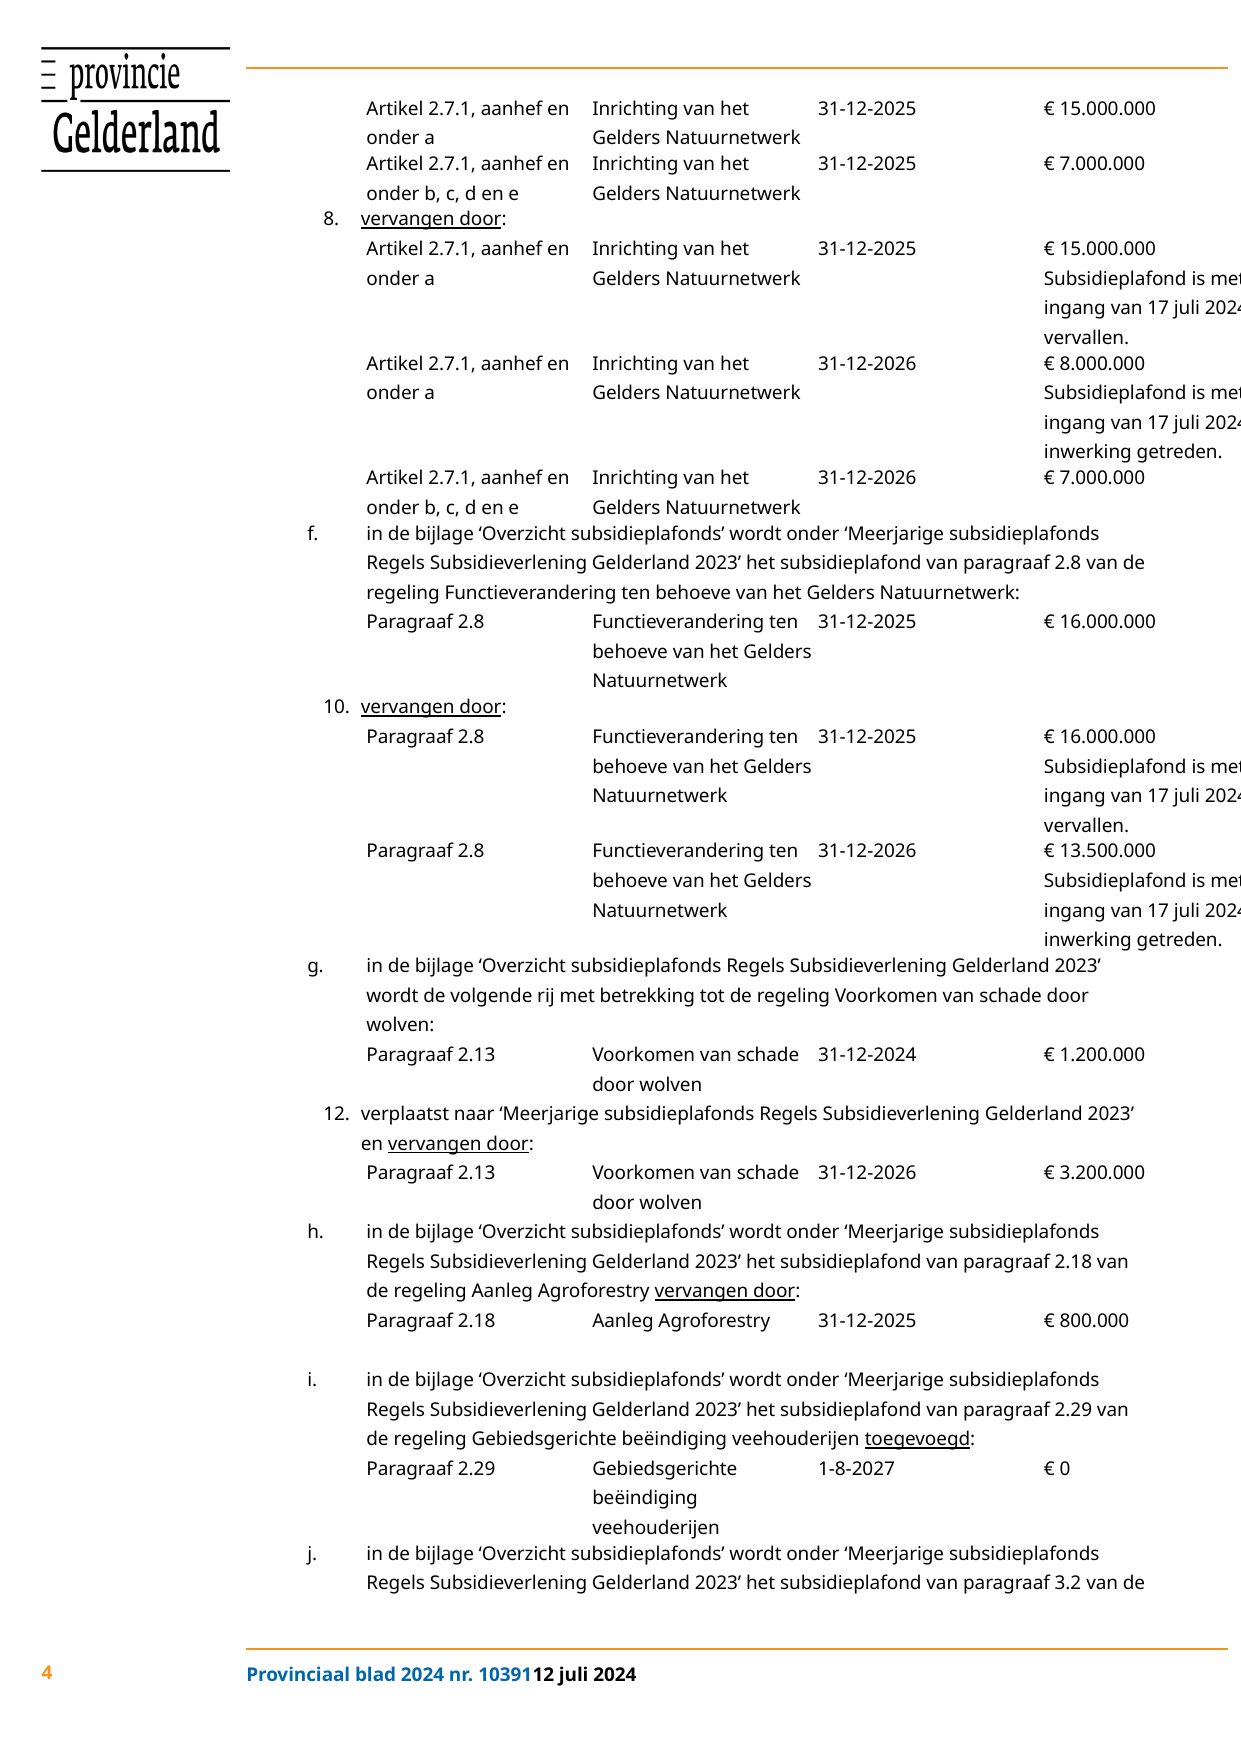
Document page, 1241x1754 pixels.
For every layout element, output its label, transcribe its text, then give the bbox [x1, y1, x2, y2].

table_cell Functieverandering ten behoeve van het Gelders Natuurnetwerk [592, 838, 818, 952]
table_header Paragraaf 2.8 [366, 609, 592, 693]
table_header 31-12-2025 [818, 95, 1044, 150]
table_header 31-12-2025 [818, 609, 1044, 693]
table_header Paragraaf 2.29 [366, 1455, 592, 1540]
table_cell € 13.500.000 Subsidieplafond is met ingang van 17 juli 2024 inwerking getreden. [1044, 838, 1240, 952]
table_cell Paragraaf 2.8 [366, 838, 592, 952]
table_cell 31-12-2026 [818, 464, 1044, 519]
table_header € 3.200.000 [1044, 1159, 1240, 1215]
table_header 31-12-2025 [818, 235, 1044, 350]
table_header Inrichting van het Gelders Natuurnetwerk [592, 235, 818, 350]
list in de bijlage ‘Overzicht subsidieplafonds’ wordt onder ‘Meerjarige subsidieplafonds Regels Subsidieverlening Gelderland 2023’ het subsidieplafond van paragraaf 2.18 van de regeling Aanleg Agroforestry vervangen door: [307, 1218, 1152, 1303]
list in de bijlage ‘Overzicht subsidieplafonds Regels Subsidieverlening Gelderland 2023’ wordt de volgende rij met betrekking tot de regeling Voorkomen van schade door wolven: [307, 952, 1152, 1037]
table_header 31-12-2026 [818, 1159, 1044, 1215]
table_header € 0 [1044, 1455, 1240, 1540]
table_header Paragraaf 2.8 [366, 723, 592, 838]
picture [41, 47, 231, 172]
list in de bijlage ‘Overzicht subsidieplafonds’ wordt onder ‘Meerjarige subsidieplafonds Regels Subsidieverlening Gelderland 2023’ het subsidieplafond van paragraaf 3.2 van de [307, 1540, 1152, 1595]
table_cell 31-12-2026 [818, 350, 1044, 464]
table_header Artikel 2.7.1, aanhef en onder a [366, 95, 592, 150]
table_header Aanleg Agroforestry [592, 1307, 818, 1333]
table_header € 1.200.000 [1044, 1041, 1240, 1096]
table_header 31-12-2025 [818, 1307, 1044, 1333]
table_cell € 8.000.000 Subsidieplafond is met ingang van 17 juli 2024 inwerking getreden. [1044, 350, 1240, 464]
table_header Paragraaf 2.13 [366, 1041, 592, 1096]
table_header Gebiedsgerichte beëindiging veehouderijen [592, 1455, 818, 1540]
table_cell 31-12-2025 [818, 150, 1044, 206]
table_header € 16.000.000 [1044, 609, 1240, 693]
list in de bijlage ‘Overzicht subsidieplafonds’ wordt onder ‘Meerjarige subsidieplafonds Regels Subsidieverlening Gelderland 2023’ het subsidieplafond van paragraaf 2.8 van de regeling Functieverandering ten behoeve van het Gelders Natuurnetwerk: [307, 520, 1152, 604]
table_header € 16.000.000 Subsidieplafond is met ingang van 17 juli 2024 vervallen. [1044, 723, 1240, 838]
table_header 31-12-2025 [818, 723, 1044, 838]
table_cell Inrichting van het Gelders Natuurnetwerk [592, 150, 818, 206]
list vervangen door: [323, 206, 1152, 231]
table_header € 800.000 [1044, 1307, 1240, 1333]
table_header € 15.000.000 [1044, 95, 1240, 150]
table_header 31-12-2024 [818, 1041, 1044, 1096]
table_header Inrichting van het Gelders Natuurnetwerk [592, 95, 818, 150]
list verplaatst naar ‘Meerjarige subsidieplafonds Regels Subsidieverlening Gelderland 2023’ en vervangen door: [323, 1100, 1152, 1155]
list vervangen door: [323, 693, 1152, 719]
table_cell Artikel 2.7.1, aanhef en onder a [366, 350, 592, 464]
table_header 1-8-2027 [818, 1455, 1044, 1540]
list in de bijlage ‘Overzicht subsidieplafonds’ wordt onder ‘Meerjarige subsidieplafonds Regels Subsidieverlening Gelderland 2023’ het subsidieplafond van paragraaf 2.29 van de regeling Gebiedsgerichte beëindiging veehouderijen toegevoegd: [307, 1366, 1152, 1451]
table_cell € 7.000.000 [1044, 464, 1240, 519]
table_header Voorkomen van schade door wolven [592, 1159, 818, 1215]
table_cell € 7.000.000 [1044, 150, 1240, 206]
table_header Paragraaf 2.13 [366, 1159, 592, 1215]
table_cell 31-12-2026 [818, 838, 1044, 952]
table_cell Artikel 2.7.1, aanhef en onder b, c, d en e [366, 464, 592, 519]
table_header Functieverandering ten behoeve van het Gelders Natuurnetwerk [592, 723, 818, 838]
table_header € 15.000.000 Subsidieplafond is met ingang van 17 juli 2024 vervallen. [1044, 235, 1240, 350]
table_header Voorkomen van schade door wolven [592, 1041, 818, 1096]
table_cell Inrichting van het Gelders Natuurnetwerk [592, 350, 818, 464]
table_cell Artikel 2.7.1, aanhef en onder b, c, d en e [366, 150, 592, 206]
table_header Artikel 2.7.1, aanhef en onder a [366, 235, 592, 350]
table_header Paragraaf 2.18 [366, 1307, 592, 1333]
table_header Functieverandering ten behoeve van het Gelders Natuurnetwerk [592, 609, 818, 693]
table_cell Inrichting van het Gelders Natuurnetwerk [592, 464, 818, 519]
